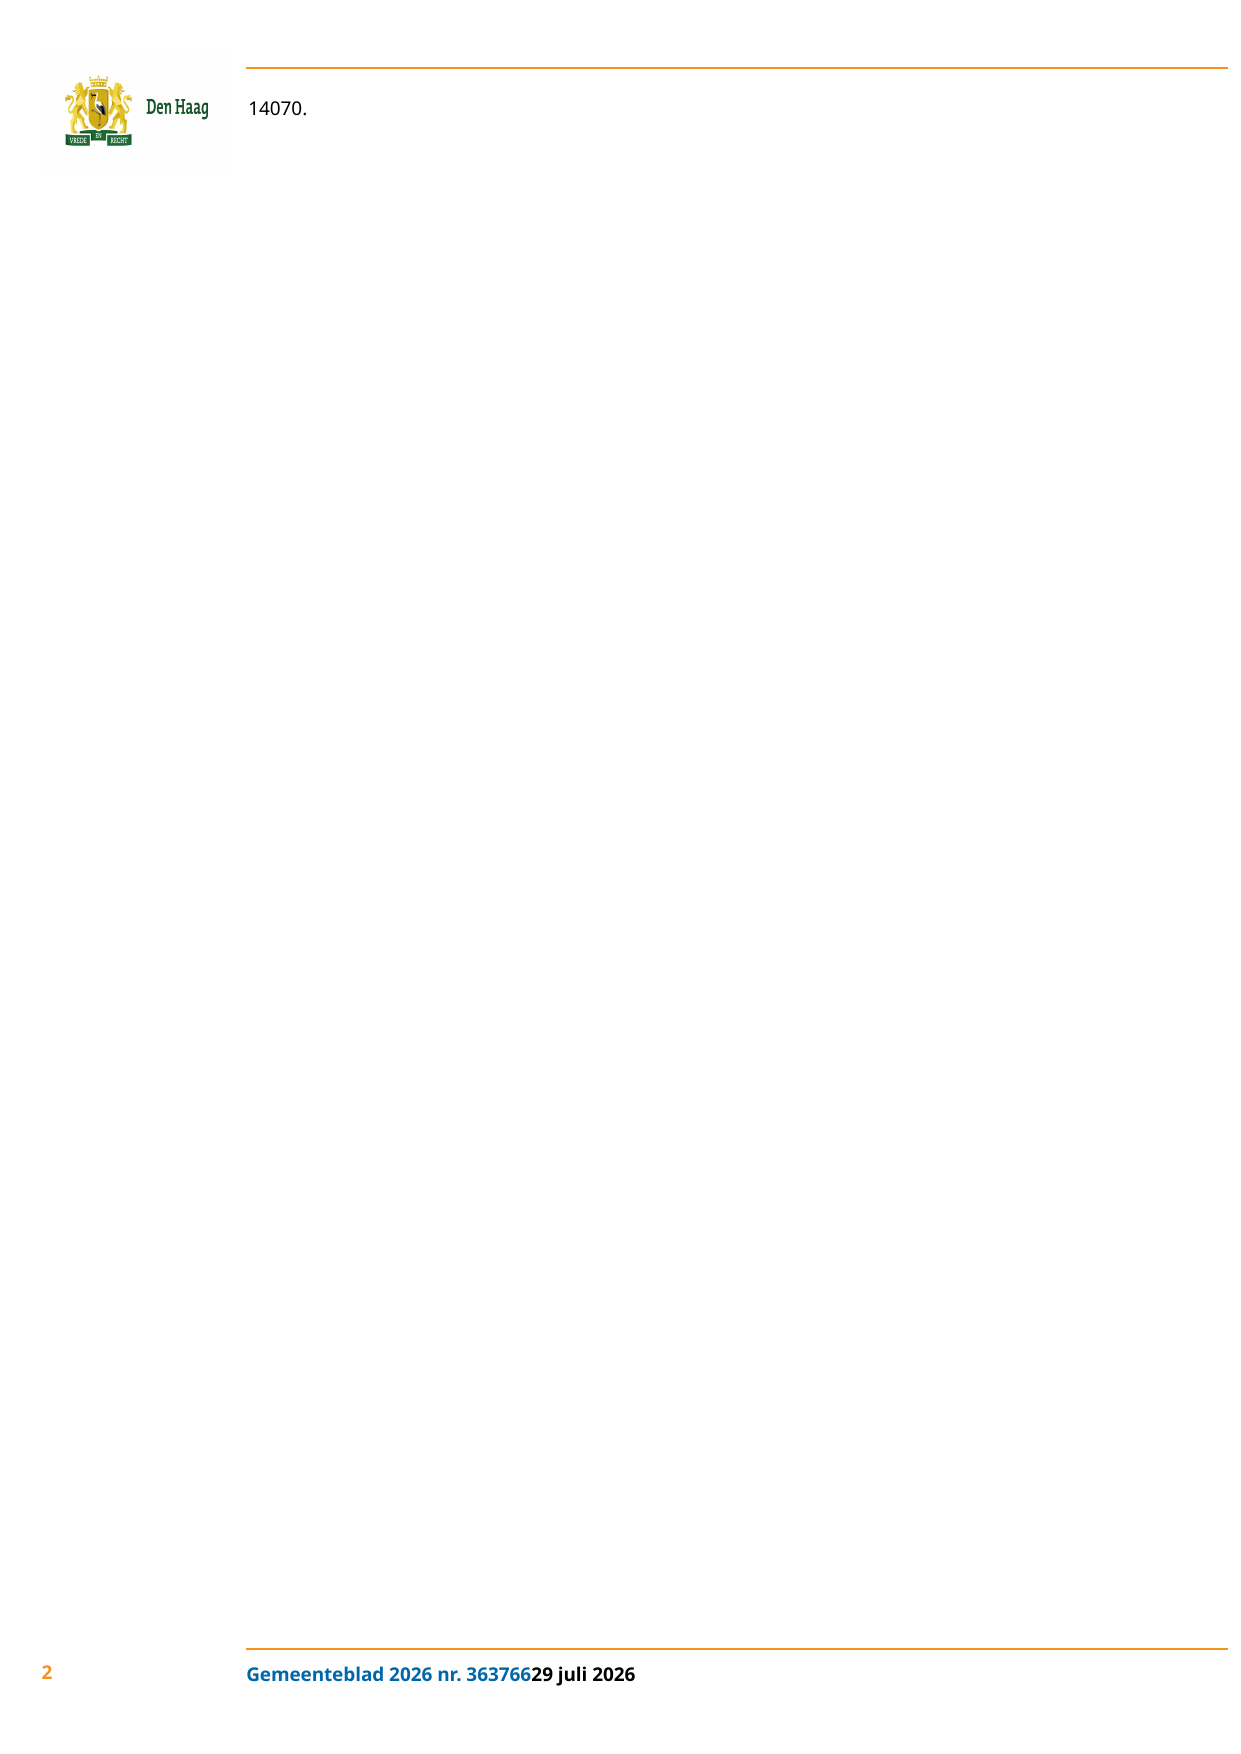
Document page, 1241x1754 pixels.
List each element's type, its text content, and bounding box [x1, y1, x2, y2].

picture [41, 47, 231, 172]
text 14070. [248, 95, 1152, 121]
